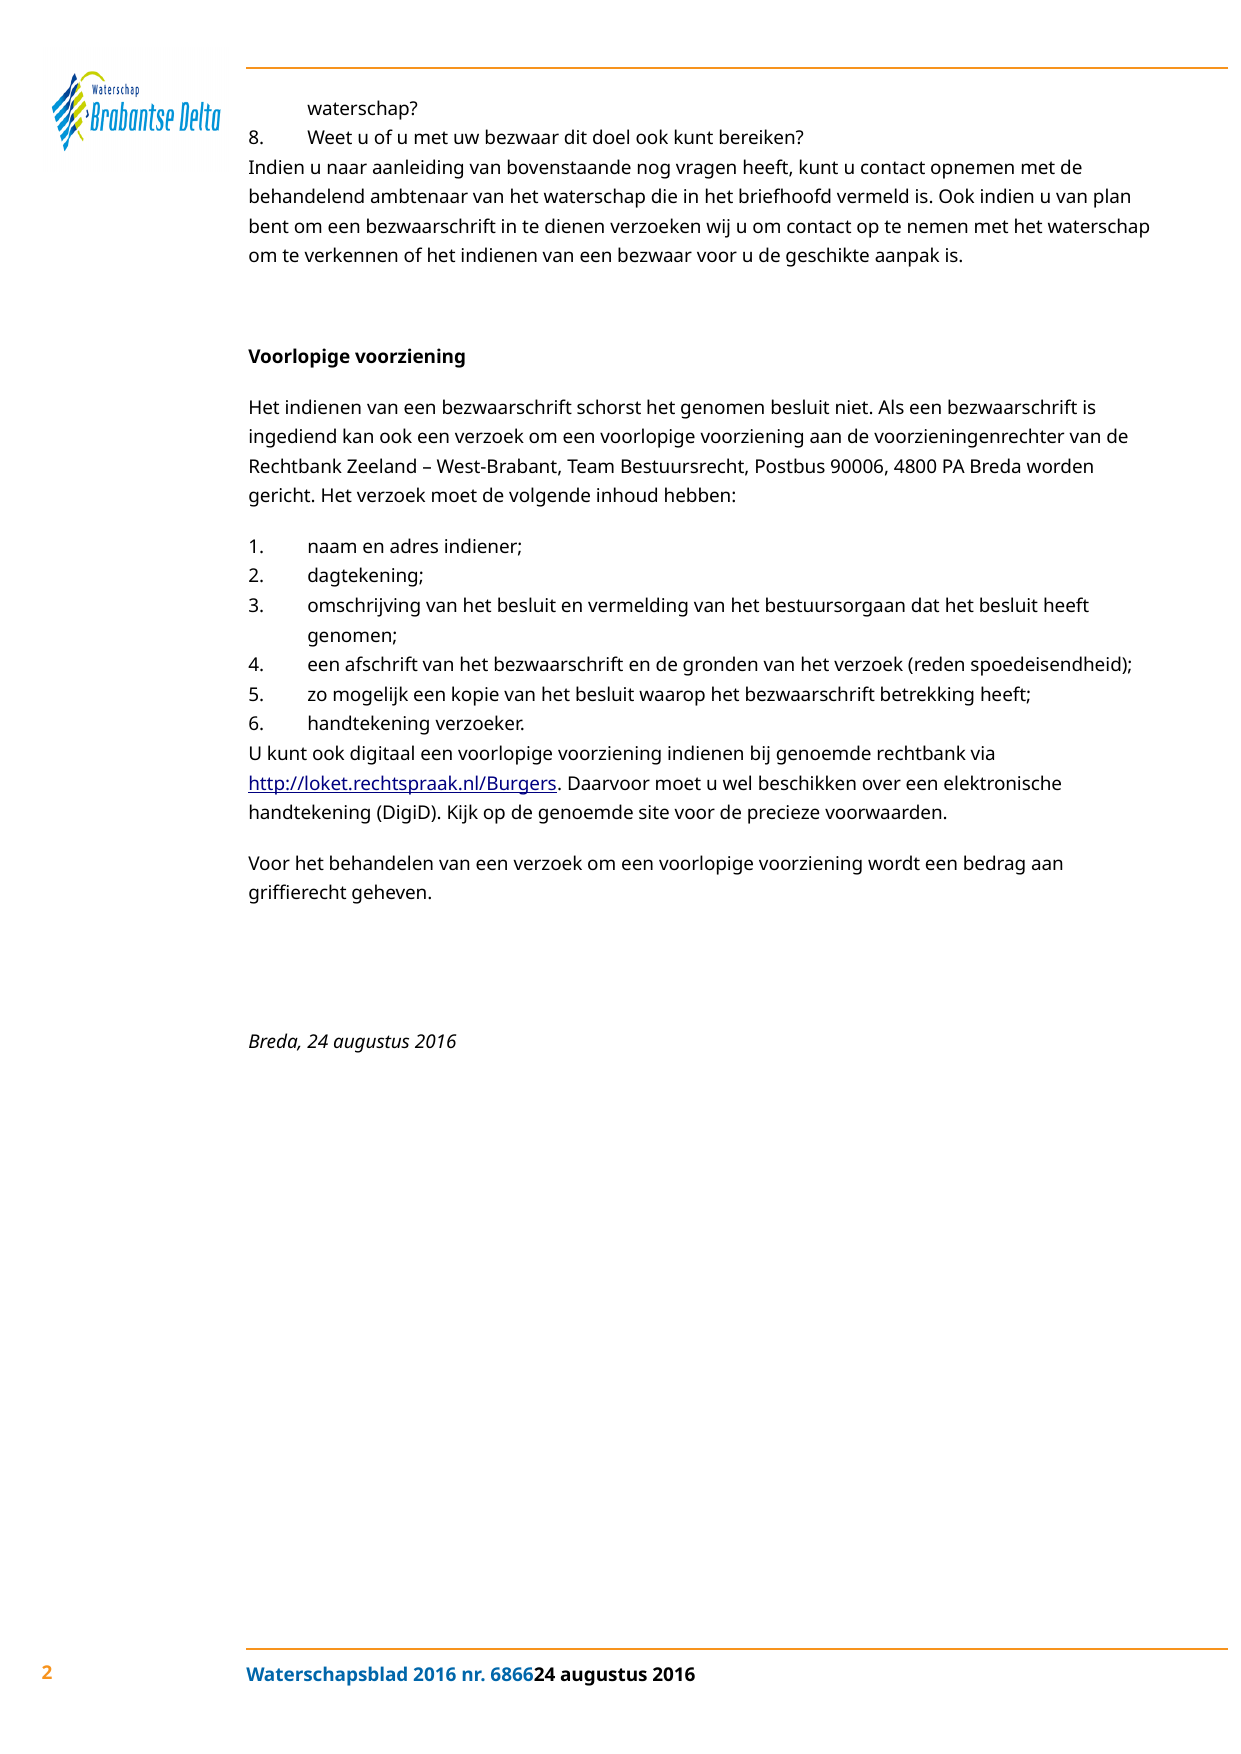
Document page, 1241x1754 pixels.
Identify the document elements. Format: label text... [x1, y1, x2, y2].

list handtekening verzoeker. [248, 711, 1152, 736]
text Indien u naar aanleiding van bovenstaande nog vragen heeft, kunt u contact opnemen met de behandelend ambtenaar van het waterschap die in het briefhoofd vermeld is. Ook indien u van plan bent om een bezwaarschrift in te dienen verzoeken wij u om contact op te nemen met het waterschap om te verkennen of het indienen van een bezwaar voor u de geschikte aanpak is. [248, 154, 1152, 268]
list naam en adres indiener; [248, 533, 1152, 559]
list Weet u of u met uw bezwaar dit doel ook kunt bereiken? [248, 124, 1152, 150]
text Voorlopige voorziening [248, 343, 1152, 369]
list zo mogelijk een kopie van het besluit waarop het bezwaarschrift betrekking heeft; [248, 681, 1152, 707]
text U kunt ook digitaal een voorlopige voorziening indienen bij genoemde rechtbank via http://loket.rechtspraak.nl/Burgers. Daarvoor moet u wel beschikken over een elektronische handtekening (DigiD). Kijk op de genoemde site voor de precieze voorwaarden. [248, 740, 1152, 825]
list omschrijving van het besluit en vermelding van het bestuursorgaan dat het besluit heeft genomen; [248, 592, 1152, 648]
list waterschap? [248, 95, 1152, 121]
text Het indienen van een bezwaarschrift schorst het genomen besluit niet. Als een bezwaarschrift is ingediend kan ook een verzoek om een voorlopige voorziening aan de voorzieningenrechter van de Rechtbank Zeeland – West-Brabant, Team Bestuursrecht, Postbus 90006, 4800 PA Breda worden gericht. Het verzoek moet de volgende inhoud hebben: [248, 394, 1152, 508]
picture [41, 47, 231, 172]
text Voor het behandelen van een verzoek om een voorlopige voorziening wordt een bedrag aan griffierecht geheven. [248, 850, 1152, 905]
text Breda, 24 augustus 2016 [248, 1028, 1152, 1054]
list dagtekening; [248, 563, 1152, 588]
list een afschrift van het bezwaarschrift en de gronden van het verzoek (reden spoedeisendheid); [248, 651, 1152, 677]
